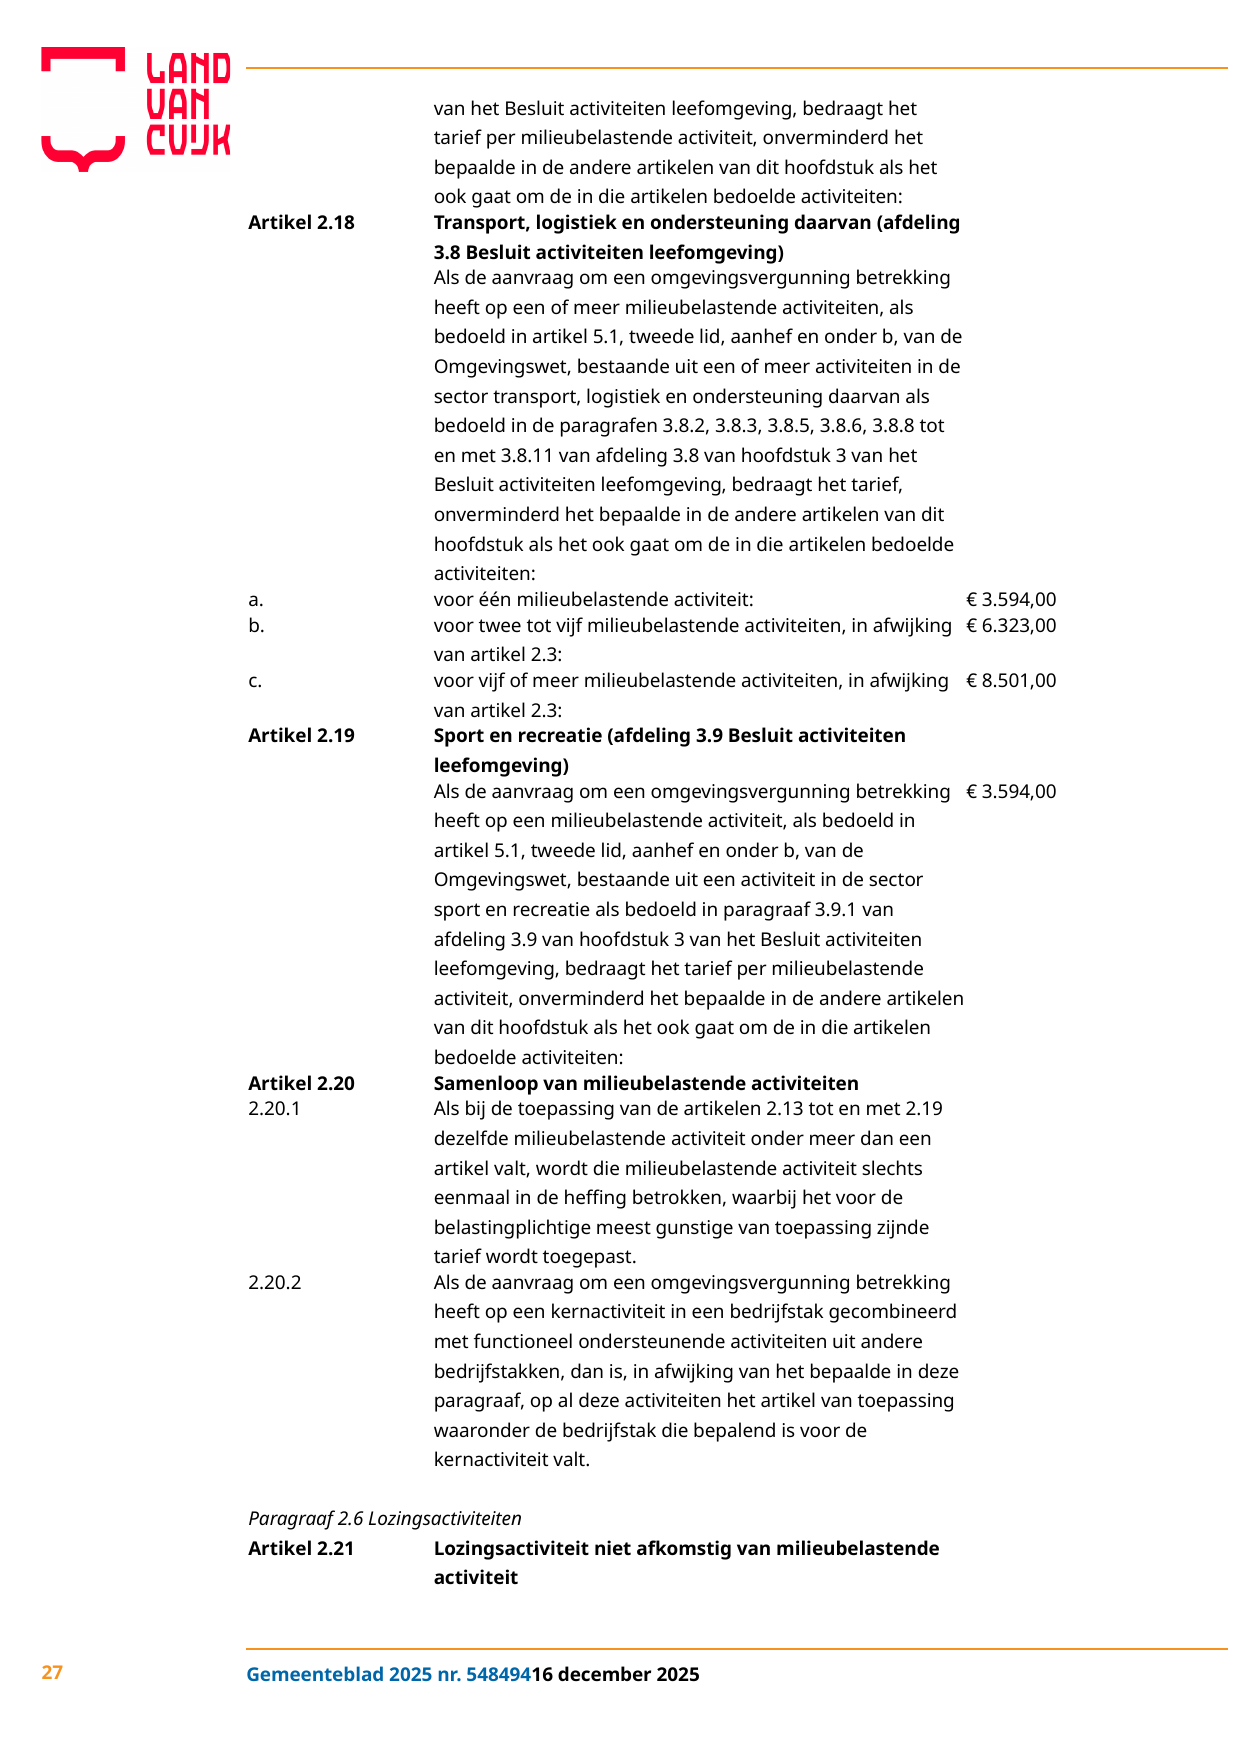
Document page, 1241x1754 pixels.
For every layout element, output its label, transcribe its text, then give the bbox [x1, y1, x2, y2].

table_cell [966, 265, 1152, 586]
table_cell € 3.594,00 [966, 778, 1152, 1070]
table_cell [966, 723, 1152, 778]
table_cell [966, 209, 1152, 264]
table_header Lozingsactiviteit niet afkomstig van milieubelastende activiteit [434, 1535, 966, 1590]
table_cell [248, 778, 433, 1070]
table_cell 2.20.1 [248, 1096, 433, 1269]
table_cell Als de aanvraag om een omgevingsvergunning betrekking heeft op een milieubelastende activiteit, als bedoeld in artikel 5.1, tweede lid, aanhef en onder b, van de Omgevingswet, bestaande uit een activiteit in de sector sport en recreatie als bedoeld in paragraaf 3.9.1 van afdeling 3.9 van hoofdstuk 3 van het Besluit activiteiten leefomgeving, bedraagt het tarief per milieubelastende activiteit, onverminderd het bepaalde in de andere artikelen van dit hoofdstuk als het ook gaat om de in die artikelen bedoelde activiteiten: [434, 778, 966, 1070]
table_cell Als de aanvraag om een omgevingsvergunning betrekking heeft op een of meer milieubelastende activiteiten, als bedoeld in artikel 5.1, tweede lid, aanhef en onder b, van de Omgevingswet, bestaande uit een of meer activiteiten in de sector transport, logistiek en ondersteuning daarvan als bedoeld in de paragrafen 3.8.2, 3.8.3, 3.8.5, 3.8.6, 3.8.8 tot en met 3.8.11 van afdeling 3.8 van hoofdstuk 3 van het Besluit activiteiten leefomgeving, bedraagt het tarief, onverminderd het bepaalde in de andere artikelen van dit hoofdstuk als het ook gaat om de in die artikelen bedoelde activiteiten: [434, 265, 966, 586]
picture [41, 47, 231, 172]
table_cell Artikel 2.19 [248, 723, 433, 778]
table_cell [966, 1096, 1152, 1269]
table_header Artikel 2.21 [248, 1535, 433, 1590]
table_cell [966, 1269, 1152, 1472]
table_cell c. [248, 667, 433, 722]
table_cell [248, 95, 433, 209]
table_cell voor vijf of meer milieubelastende activiteiten, in afwijking van artikel 2.3: [434, 667, 966, 722]
table_cell Als bij de toepassing van de artikelen 2.13 tot en met 2.19 dezelfde milieubelastende activiteit onder meer dan een artikel valt, wordt die milieubelastende activiteit slechts eenmaal in de heffing betrokken, waarbij het voor de belastingplichtige meest gunstige van toepassing zijnde tarief wordt toegepast. [434, 1096, 966, 1269]
table_cell € 6.323,00 [966, 612, 1152, 667]
table_cell Artikel 2.20 [248, 1070, 433, 1096]
table_cell voor twee tot vijf milieubelastende activiteiten, in afwijking van artikel 2.3: [434, 612, 966, 667]
table_cell Als de aanvraag om een omgevingsvergunning betrekking heeft op een kernactiviteit in een bedrijfstak gecombineerd met functioneel ondersteunende activiteiten uit andere bedrijfstakken, dan is, in afwijking van het bepaalde in deze paragraaf, op al deze activiteiten het artikel van toepassing waaronder de bedrijfstak die bepalend is voor de kernactiviteit valt. [434, 1269, 966, 1472]
table_cell b. [248, 612, 433, 667]
table_cell voor één milieubelastende activiteit: [434, 586, 966, 612]
table_cell € 8.501,00 [966, 667, 1152, 722]
table_cell Sport en recreatie (afdeling 3.9 Besluit activiteiten leefomgeving) [434, 723, 966, 778]
table_cell Transport, logistiek en ondersteuning daarvan (afdeling 3.8 Besluit activiteiten leefomgeving) [434, 209, 966, 264]
table_cell [966, 1070, 1152, 1096]
table_cell van het Besluit activiteiten leefomgeving, bedraagt het tarief per milieubelastende activiteit, onverminderd het bepaalde in de andere artikelen van dit hoofdstuk als het ook gaat om de in die artikelen bedoelde activiteiten: [434, 95, 966, 209]
table_header [966, 1535, 1152, 1590]
table_cell Samenloop van milieubelastende activiteiten [434, 1070, 966, 1096]
table_cell € 3.594,00 [966, 586, 1152, 612]
table_cell 2.20.2 [248, 1269, 433, 1472]
table_cell [248, 265, 433, 586]
text Paragraaf 2.6 Lozingsactiviteiten [248, 1505, 1152, 1531]
table_cell a. [248, 586, 433, 612]
table_cell Artikel 2.18 [248, 209, 433, 264]
table_cell [966, 95, 1152, 209]
